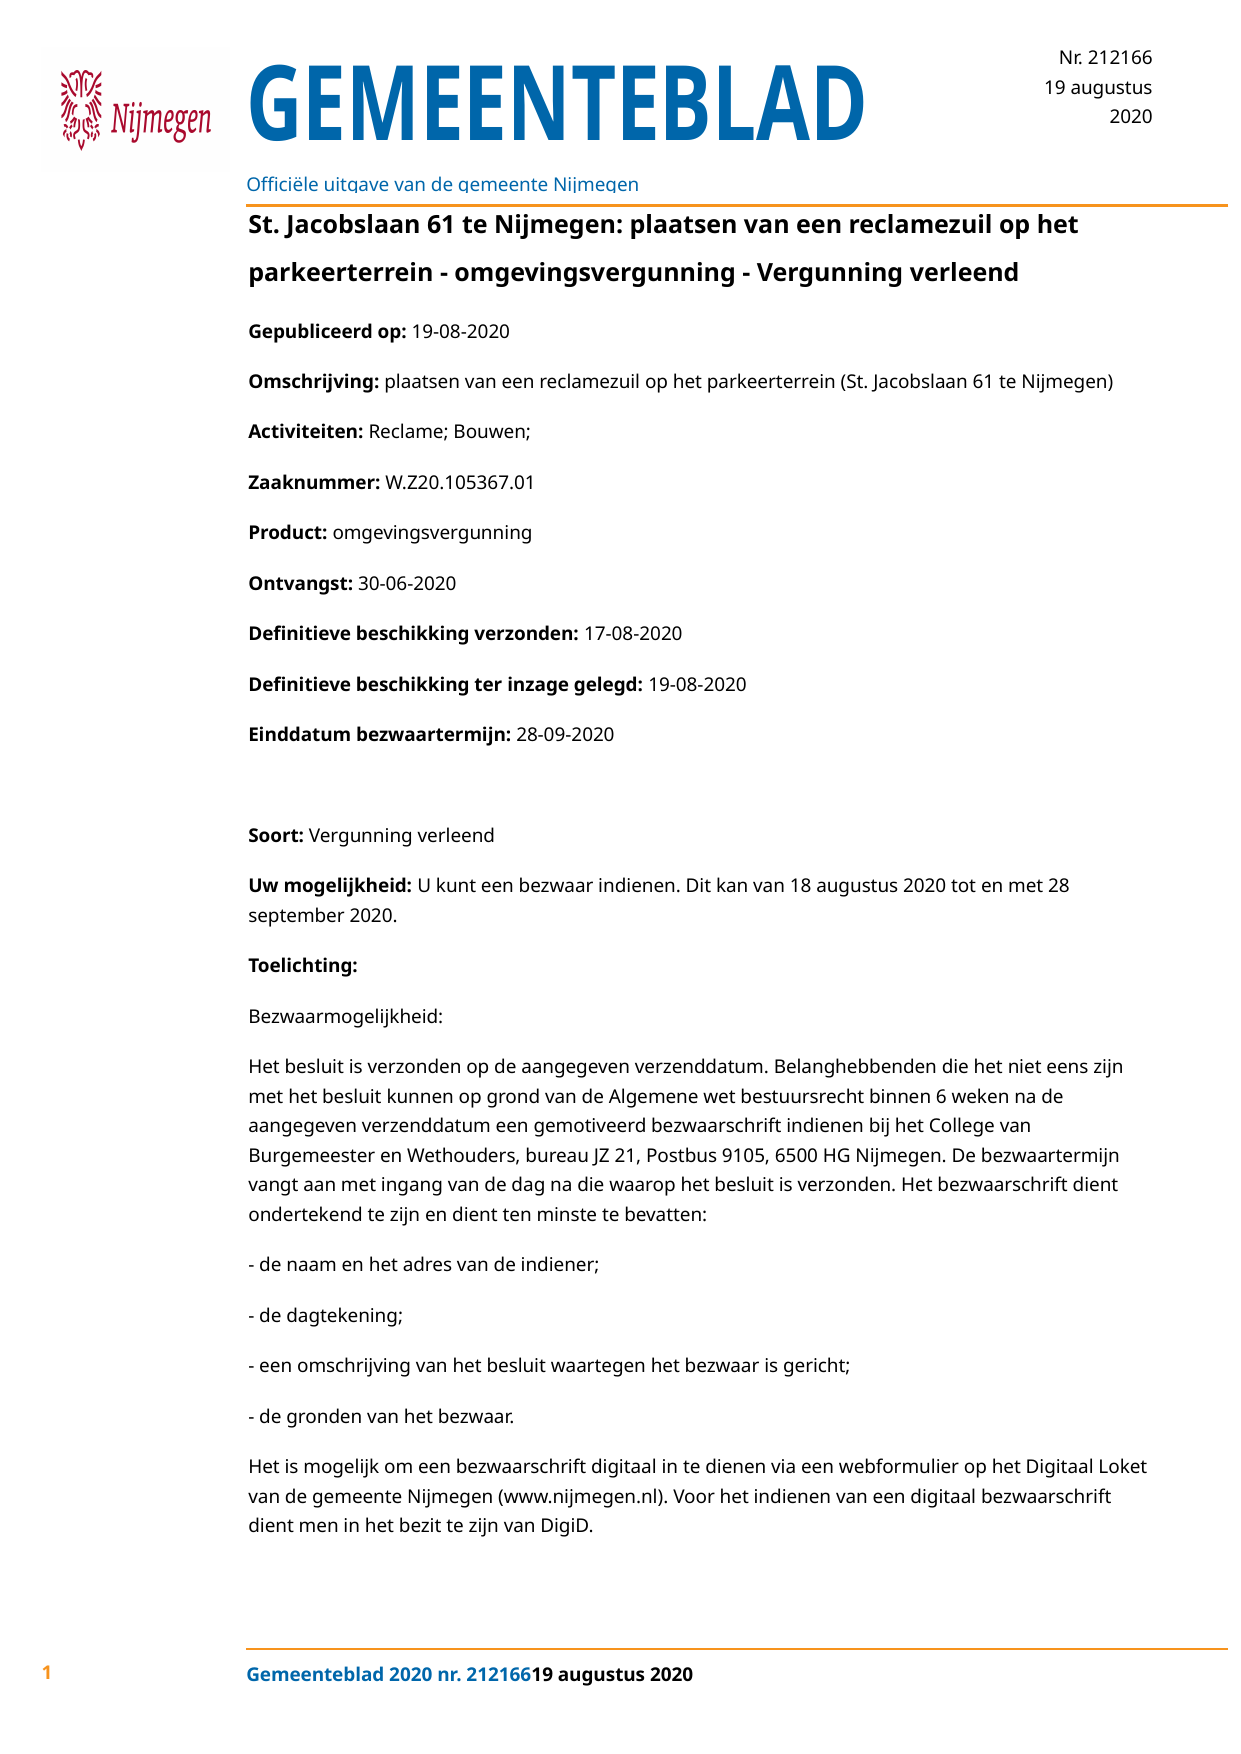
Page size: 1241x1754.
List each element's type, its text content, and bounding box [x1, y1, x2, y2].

text - de naam en het adres van de indiener; [248, 1252, 1152, 1277]
text Activiteiten: Reclame; Bouwen; [248, 419, 1152, 444]
text Einddatum bezwaartermijn: 28-09-2020 [248, 721, 1152, 747]
text Het besluit is verzonden op de aangegeven verzenddatum. Belanghebbenden die het niet eens zijn met het besluit kunnen op grond van de Algemene wet bestuursrecht binnen 6 weken na de aangegeven verzenddatum een gemotiveerd bezwaarschrift indienen bij het College van Burgemeester en Wethouders, bureau JZ 21, Postbus 9105, 6500 HG Nijmegen. De bezwaartermijn vangt aan met ingang van de dag na die waarop het besluit is verzonden. Het bezwaarschrift dient ondertekend te zijn en dient ten minste te bevatten: [248, 1053, 1152, 1227]
text Zaaknummer: W.Z20.105367.01 [248, 469, 1152, 495]
text St. Jacobslaan 61 te Nijmegen: plaatsen van een reclamezuil op het parkeerterrein - omgevingsvergunning - Vergunning verleend [248, 207, 1152, 288]
text Gepubliceerd op: 19-08-2020 [248, 318, 1152, 344]
text - een omschrijving van het besluit waartegen het bezwaar is gericht; [248, 1352, 1152, 1378]
text - de dagtekening; [248, 1302, 1152, 1328]
text Omschrijving: plaatsen van een reclamezuil op het parkeerterrein (St. Jacobslaan 61 te Nijmegen) [248, 368, 1152, 394]
text Het is mogelijk om een bezwaarschrift digitaal in te dienen via een webformulier op het Digitaal Loket van de gemeente Nijmegen (www.nijmegen.nl). Voor het indienen van een digitaal bezwaarschrift dient men in het bezit te zijn van DigiD. [248, 1453, 1152, 1538]
text Ontvangst: 30-06-2020 [248, 570, 1152, 596]
text - de gronden van het bezwaar. [248, 1403, 1152, 1429]
text Definitieve beschikking verzonden: 17-08-2020 [248, 620, 1152, 646]
text Soort: Vergunning verleend [248, 822, 1152, 848]
text Bezwaarmogelijkheid: [248, 1003, 1152, 1029]
text Uw mogelijkheid: U kunt een bezwaar indienen. Dit kan van 18 augustus 2020 tot en met 28 september 2020. [248, 872, 1152, 928]
picture [41, 47, 231, 172]
text Definitieve beschikking ter inzage gelegd: 19-08-2020 [248, 671, 1152, 697]
text Product: omgevingsvergunning [248, 519, 1152, 545]
text Toelichting: [248, 952, 1152, 978]
